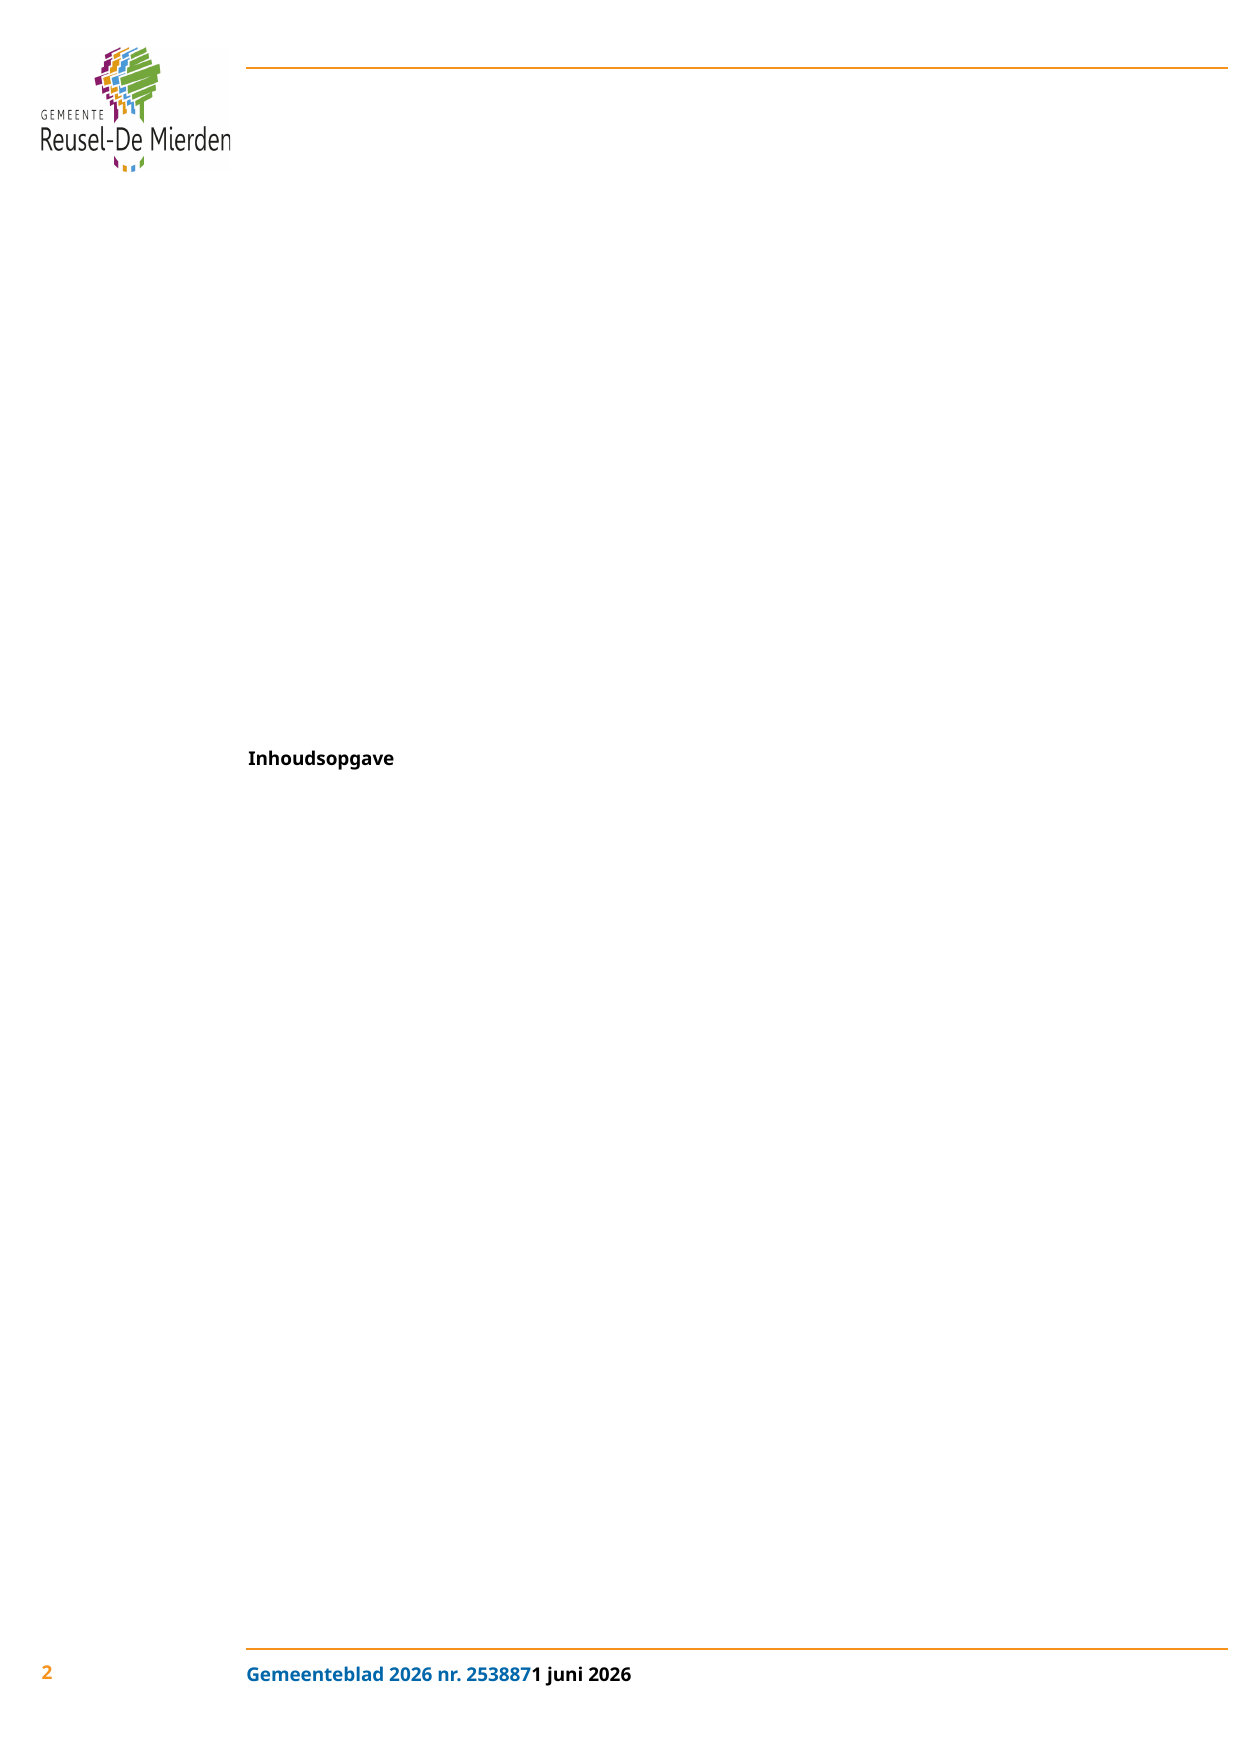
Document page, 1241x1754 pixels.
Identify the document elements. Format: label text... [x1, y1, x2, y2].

picture [41, 47, 231, 172]
text Inhoudsopgave [248, 746, 1152, 771]
